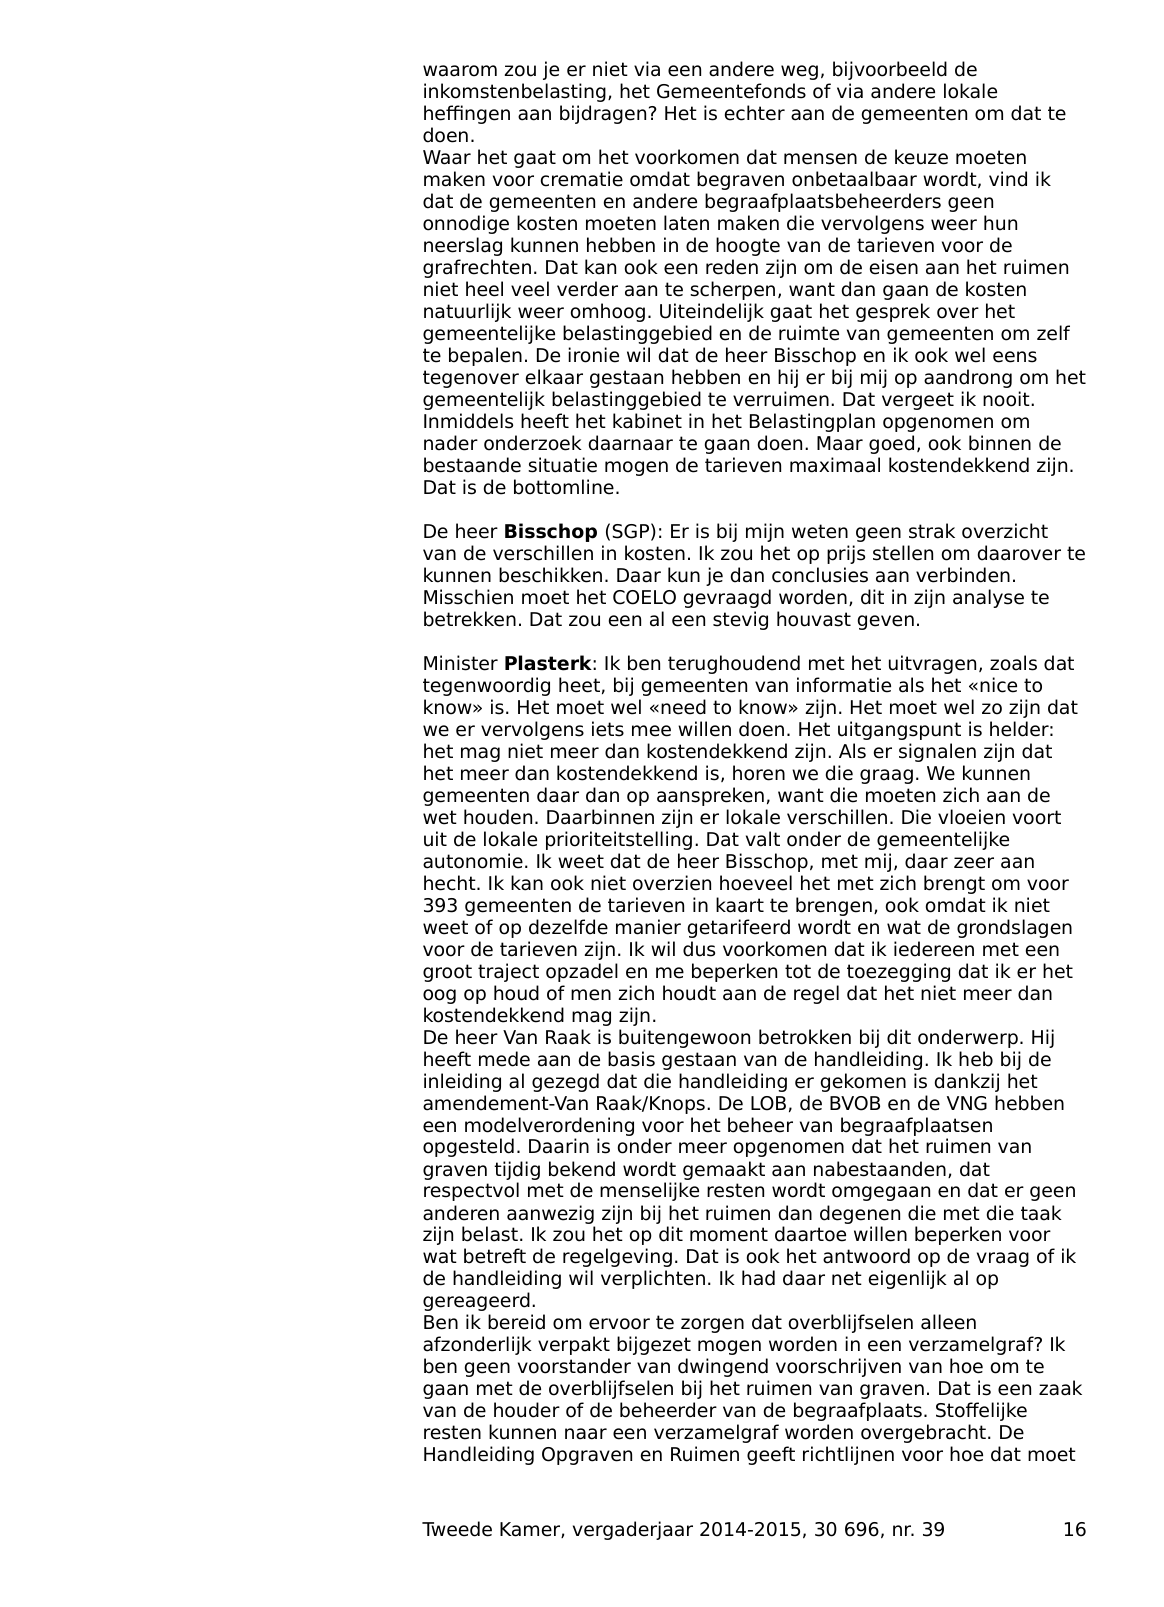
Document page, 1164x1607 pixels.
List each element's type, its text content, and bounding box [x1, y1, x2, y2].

text Waar het gaat om het voorkomen dat mensen de keuze moeten maken voor crematie omdat begraven onbetaalbaar wordt, vind ik dat de gemeenten en andere begraafplaatsbeheerders geen onnodige kosten moeten laten maken die vervolgens weer hun neerslag kunnen hebben in de hoogte van de tarieven voor de grafrechten. Dat kan ook een reden zijn om de eisen aan het ruimen niet heel veel verder aan te scherpen, want dan gaan de kosten natuurlijk weer omhoog. Uiteindelijk gaat het gesprek over het gemeentelijke belastinggebied en de ruimte van gemeenten om zelf te bepalen. De ironie wil dat de heer Bisschop en ik ook wel eens tegenover elkaar gestaan hebben en hij er bij mij op aandrong om het gemeentelijk belastinggebied te verruimen. Dat vergeet ik nooit. Inmiddels heeft het kabinet in het Belastingplan opgenomen om nader onderzoek daarnaar te gaan doen. Maar goed, ook binnen de bestaande situatie mogen de tarieven maximaal kostendekkend zijn. Dat is de bottomline. [422, 147, 1087, 499]
text Ben ik bereid om ervoor te zorgen dat overblijfselen alleen afzonderlijk verpakt bijgezet mogen worden in een verzamelgraf? Ik ben geen voorstander van dwingend voorschrijven van hoe om te gaan met de overblijfselen bij het ruimen van graven. Dat is een zaak van de houder of de beheerder van de begraafplaats. Stoffelijke resten kunnen naar een verzamelgraf worden overgebracht. De Handleiding Opgraven en Ruimen geeft richtlijnen voor hoe dat moet [422, 1312, 1087, 1466]
text De heer Bisschop (SGP): Er is bij mijn weten geen strak overzicht van de verschillen in kosten. Ik zou het op prijs stellen om daarover te kunnen beschikken. Daar kun je dan conclusies aan verbinden. Misschien moet het COELO gevraagd worden, dit in zijn analyse te betrekken. Dat zou een al een stevig houvast geven. [422, 521, 1087, 631]
text De heer Van Raak is buitengewoon betrokken bij dit onderwerp. Hij heeft mede aan de basis gestaan van de handleiding. Ik heb bij de inleiding al gezegd dat die handleiding er gekomen is dankzij het amendement-Van Raak/Knops. De LOB, de BVOB en de VNG hebben een modelverordening voor het beheer van begraafplaatsen opgesteld. Daarin is onder meer opgenomen dat het ruimen van graven tijdig bekend wordt gemaakt aan nabestaanden, dat respectvol met de menselijke resten wordt omgegaan en dat er geen anderen aanwezig zijn bij het ruimen dan degenen die met die taak zijn belast. Ik zou het op dit moment daartoe willen beperken voor wat betreft de regelgeving. Dat is ook het antwoord op de vraag of ik de handleiding wil verplichten. Ik had daar net eigenlijk al op gereageerd. [422, 1027, 1087, 1312]
text Minister Plasterk: Ik ben terughoudend met het uitvragen, zoals dat tegenwoordig heet, bij gemeenten van informatie als het «nice to know» is. Het moet wel «need to know» zijn. Het moet wel zo zijn dat we er vervolgens iets mee willen doen. Het uitgangspunt is helder: het mag niet meer dan kostendekkend zijn. Als er signalen zijn dat het meer dan kostendekkend is, horen we die graag. We kunnen gemeenten daar dan op aanspreken, want die moeten zich aan de wet houden. Daarbinnen zijn er lokale verschillen. Die vloeien voort uit de lokale prioriteitstelling. Dat valt onder de gemeentelijke autonomie. Ik weet dat de heer Bisschop, met mij, daar zeer aan hecht. Ik kan ook niet overzien hoeveel het met zich brengt om voor 393 gemeenten de tarieven in kaart te brengen, ook omdat ik niet weet of op dezelfde manier getarifeerd wordt en wat de grondslagen voor de tarieven zijn. Ik wil dus voorkomen dat ik iedereen met een groot traject opzadel en me beperken tot de toezegging dat ik er het oog op houd of men zich houdt aan de regel dat het niet meer dan kostendekkend mag zijn. [422, 653, 1087, 1027]
text waarom zou je er niet via een andere weg, bijvoorbeeld de inkomstenbelasting, het Gemeentefonds of via andere lokale heffingen aan bijdragen? Het is echter aan de gemeenten om dat te doen. [422, 59, 1087, 147]
